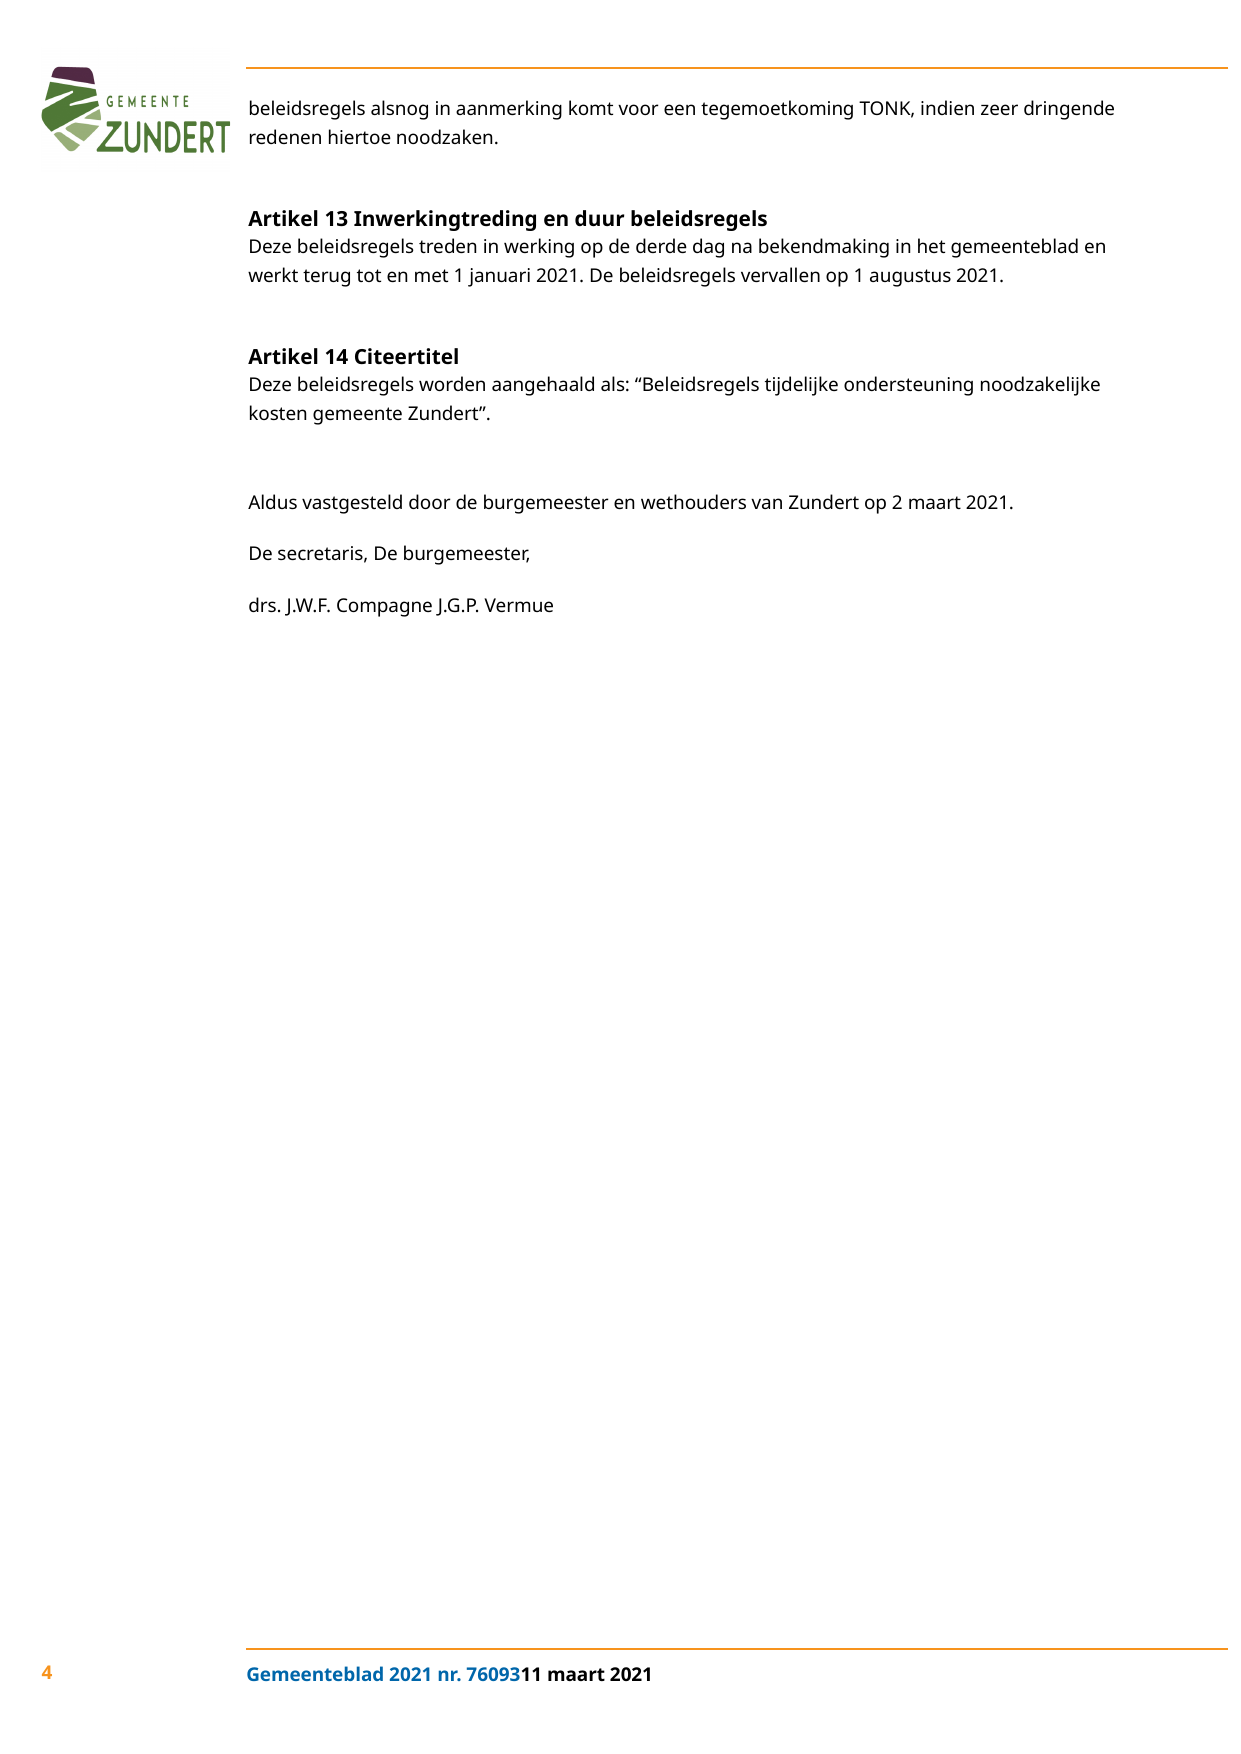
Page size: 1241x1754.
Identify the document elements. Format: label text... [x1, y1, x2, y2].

text Artikel 14 Citeertitel [248, 342, 1152, 371]
text Artikel 13 Inwerkingtreding en duur beleidsregels [248, 204, 1152, 233]
text drs. J.W.F. Compagne J.G.P. Vermue [248, 592, 1152, 618]
picture [41, 47, 231, 172]
text Aldus vastgesteld door de burgemeester en wethouders van Zundert op 2 maart 2021. [248, 489, 1152, 515]
text beleidsregels alsnog in aanmerking komt voor een tegemoetkoming TONK, indien zeer dringende redenen hiertoe noodzaken. [248, 95, 1152, 150]
text Deze beleidsregels treden in werking op de derde dag na bekendmaking in het gemeenteblad en werkt terug tot en met 1 januari 2021. De beleidsregels vervallen op 1 augustus 2021. [248, 233, 1152, 288]
text Deze beleidsregels worden aangehaald als: “Beleidsregels tijdelijke ondersteuning noodzakelijke kosten gemeente Zundert”. [248, 371, 1152, 426]
text De secretaris, De burgemeester, [248, 541, 1152, 566]
